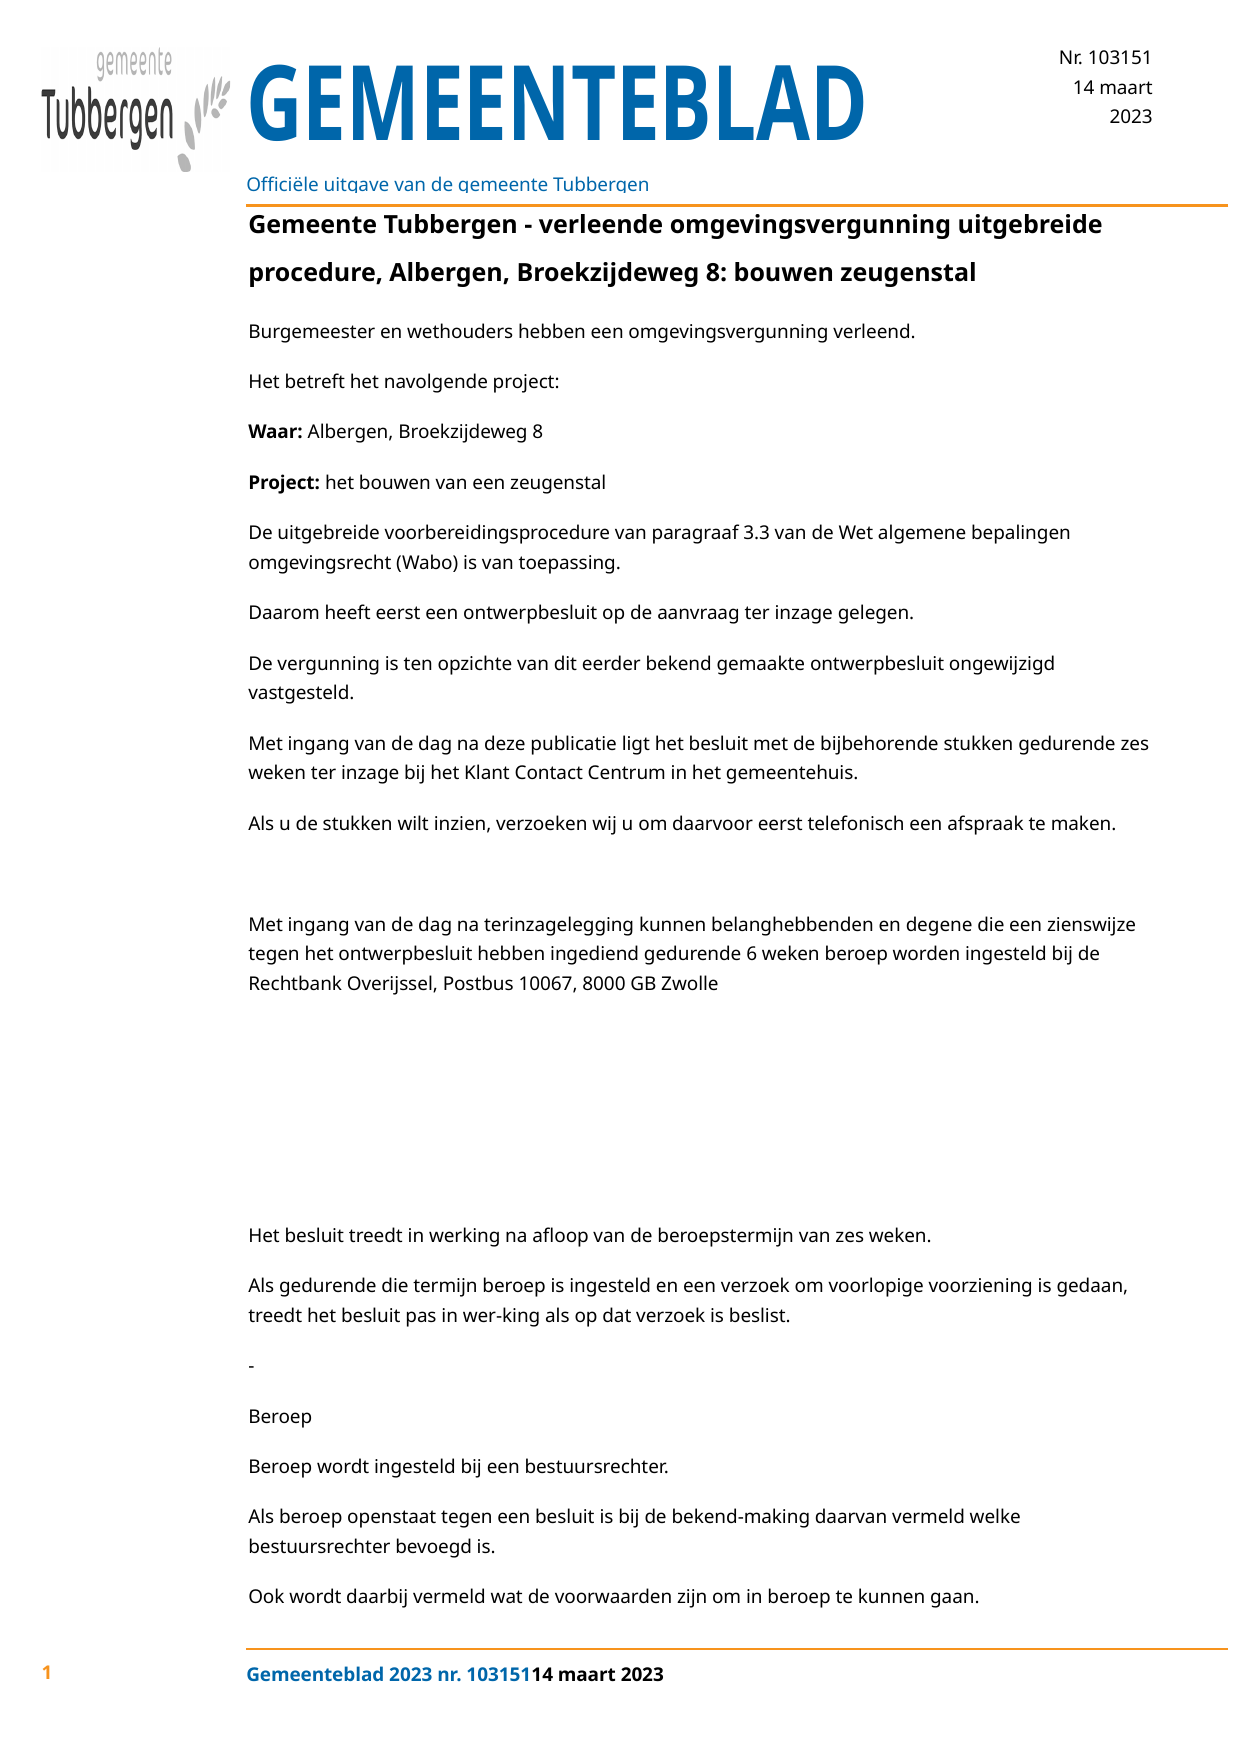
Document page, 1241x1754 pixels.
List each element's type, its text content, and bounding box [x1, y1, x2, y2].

text Ook wordt daarbij vermeld wat de voorwaarden zijn om in beroep te kunnen gaan. [248, 1584, 1152, 1609]
text Waar: Albergen, Broekzijdeweg 8 [248, 419, 1152, 444]
text Gemeente Tubbergen - verleende omgevingsvergunning uitgebreide procedure, Albergen, Broekzijdeweg 8: bouwen zeugenstal [248, 207, 1152, 288]
text Met ingang van de dag na deze publicatie ligt het besluit met de bijbehorende stukken gedurende zes weken ter inzage bij het Klant Contact Centrum in het gemeentehuis. [248, 730, 1152, 785]
text Daarom heeft eerst een ontwerpbesluit op de aanvraag ter inzage gelegen. [248, 599, 1152, 625]
text Beroep wordt ingesteld bij een bestuursrechter. [248, 1453, 1152, 1479]
text Met ingang van de dag na terinzagelegging kunnen belanghebbenden en degene die een zienswijze tegen het ontwerpbesluit hebben ingediend gedurende 6 weken beroep worden ingesteld bij de Rechtbank Overijssel, Postbus 10067, 8000 GB Zwolle [248, 911, 1152, 996]
text Als beroep openstaat tegen een besluit is bij de bekend-making daarvan vermeld welke bestuursrechter bevoegd is. [248, 1504, 1152, 1559]
text De vergunning is ten opzichte van dit eerder bekend gemaakte ontwerpbesluit ongewijzigd vastgesteld. [248, 650, 1152, 705]
text Als gedurende die termijn beroep is ingesteld en een verzoek om voorlopige voorziening is gedaan, treedt het besluit pas in wer-king als op dat verzoek is beslist. [248, 1272, 1152, 1328]
text Het betreft het navolgende project: [248, 368, 1152, 394]
text Als u de stukken wilt inzien, verzoeken wij u om daarvoor eerst telefonisch een afspraak te maken. [248, 810, 1152, 836]
text De uitgebreide voorbereidingsprocedure van paragraaf 3.3 van de Wet algemene bepalingen omgevingsrecht (Wabo) is van toepassing. [248, 519, 1152, 575]
text Beroep [248, 1403, 1152, 1429]
text Project: het bouwen van een zeugenstal [248, 469, 1152, 495]
picture [41, 47, 231, 172]
text - [248, 1352, 1152, 1378]
text Het besluit treedt in werking na afloop van de beroepstermijn van zes weken. [248, 1222, 1152, 1248]
text Burgemeester en wethouders hebben een omgevingsvergunning verleend. [248, 318, 1152, 344]
